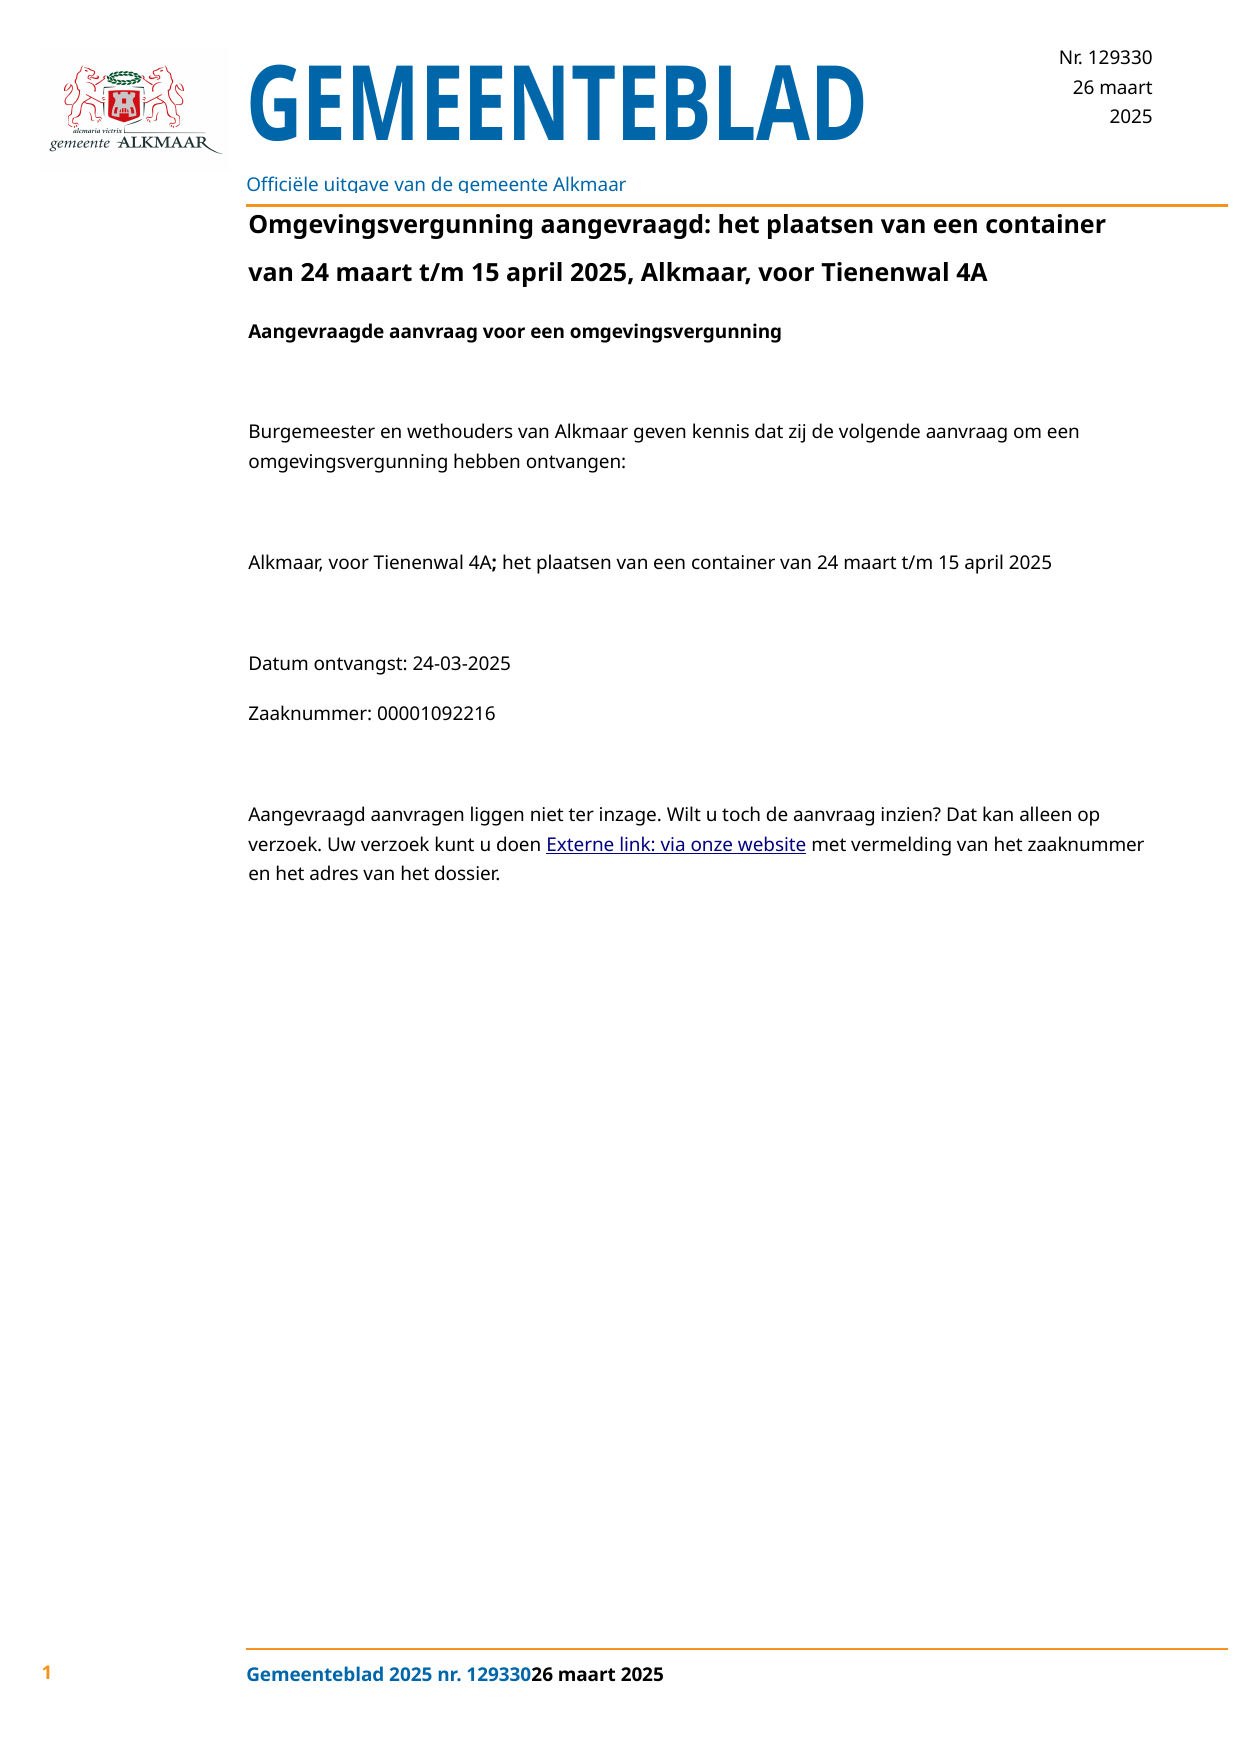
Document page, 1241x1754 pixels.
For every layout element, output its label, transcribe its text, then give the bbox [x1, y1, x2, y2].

text Zaaknummer: 00001092216 [248, 700, 1152, 726]
text Datum ontvangst: 24-03-2025 [248, 650, 1152, 676]
text Burgemeester en wethouders van Alkmaar geven kennis dat zij de volgende aanvraag om een omgevingsvergunning hebben ontvangen: [248, 419, 1152, 474]
picture [41, 47, 231, 172]
text Alkmaar, voor Tienenwal 4A; het plaatsen van een container van 24 maart t/m 15 april 2025 [248, 549, 1152, 575]
text Aangevraagde aanvraag voor een omgevingsvergunning [248, 318, 1152, 344]
text Aangevraagd aanvragen liggen niet ter inzage. Wilt u toch de aanvraag inzien? Dat kan alleen op verzoek. Uw verzoek kunt u doen Externe link: via onze website met vermelding van het zaaknummer en het adres van het dossier. [248, 801, 1152, 886]
text Omgevingsvergunning aangevraagd: het plaatsen van een container van 24 maart t/m 15 april 2025, Alkmaar, voor Tienenwal 4A [248, 207, 1152, 288]
